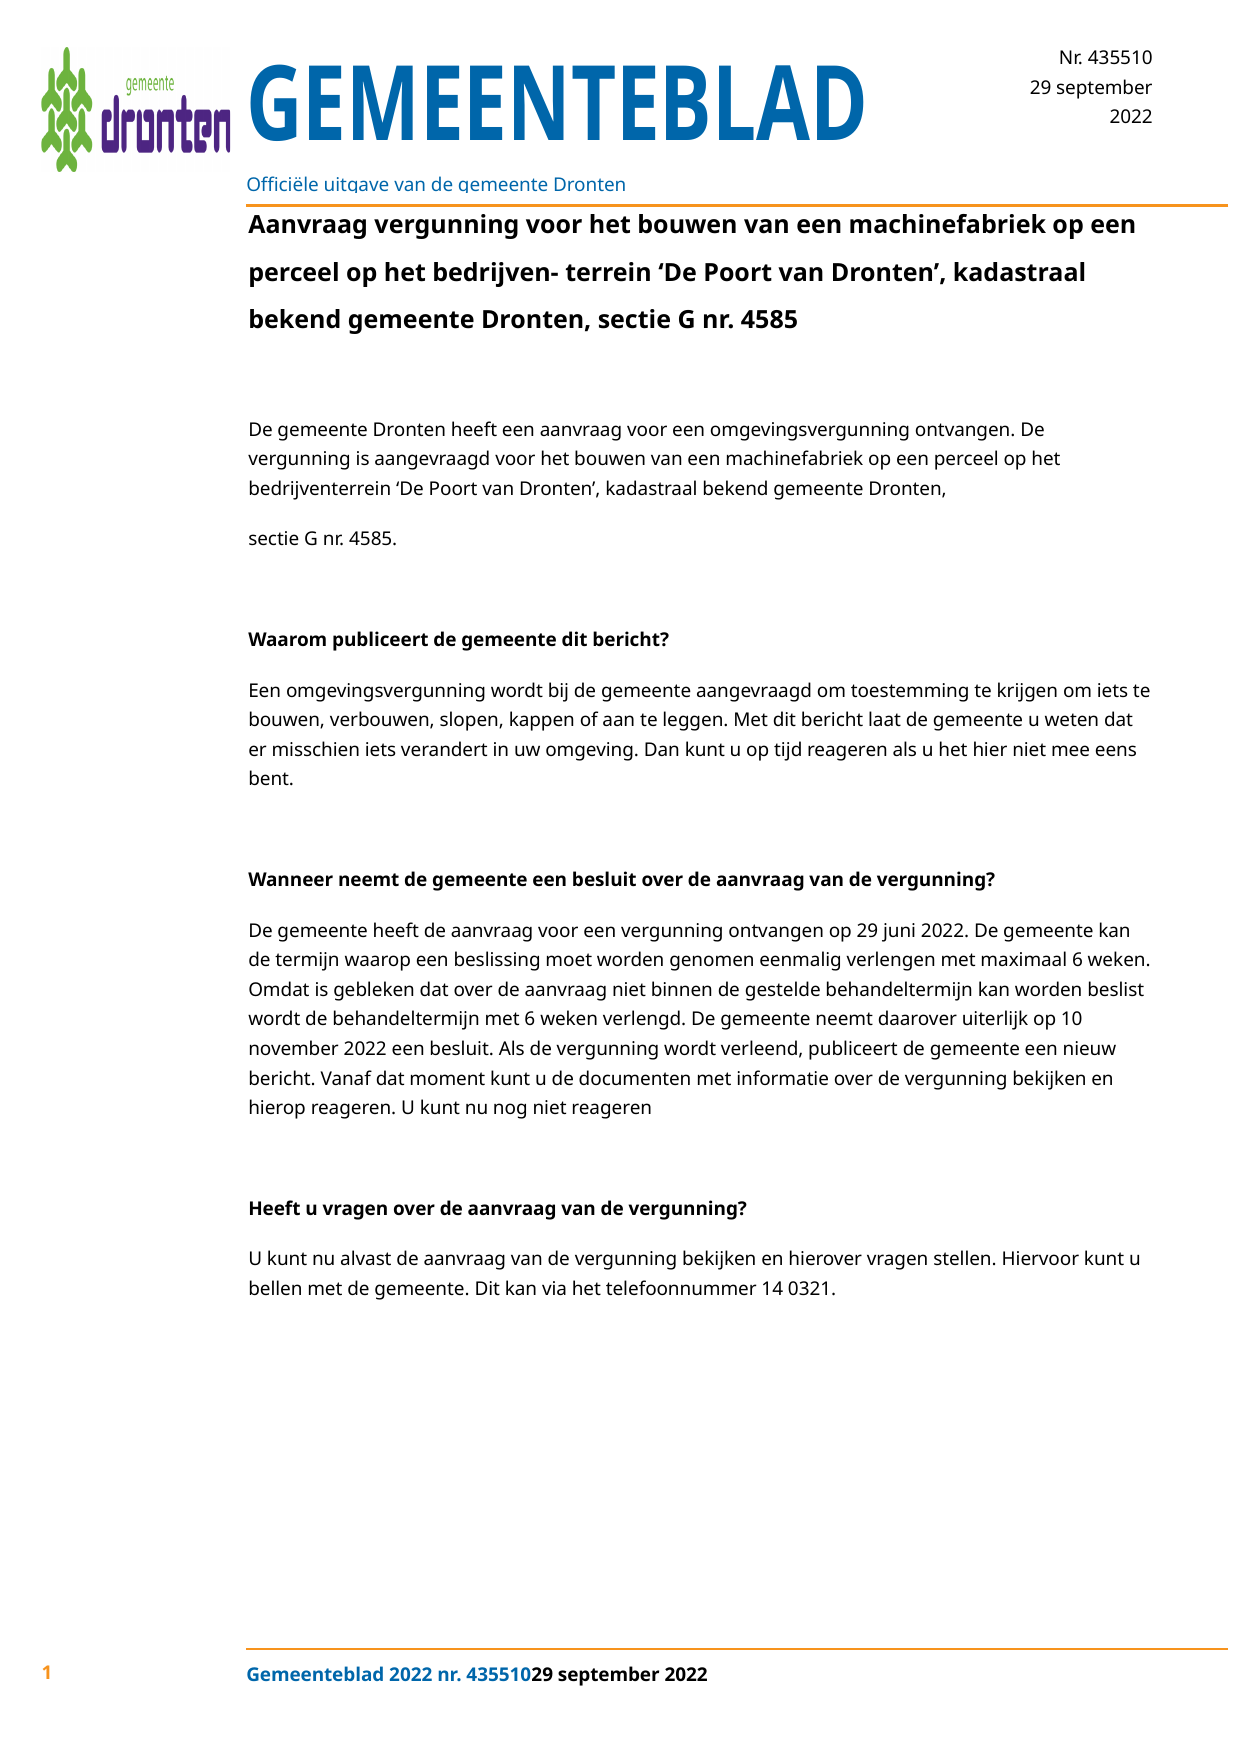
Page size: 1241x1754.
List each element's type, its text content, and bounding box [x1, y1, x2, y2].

text sectie G nr. 4585. [248, 526, 1152, 551]
text De gemeente heeft de aanvraag voor een vergunning ontvangen op 29 juni 2022. De gemeente kan de termijn waarop een beslissing moet worden genomen eenmalig verlengen met maximaal 6 weken. Omdat is gebleken dat over de aanvraag niet binnen de gestelde behandeltermijn kan worden beslist wordt de behandeltermijn met 6 weken verlengd. De gemeente neemt daarover uiterlijk op 10 november 2022 een besluit. Als de vergunning wordt verleend, publiceert de gemeente een nieuw bericht. Vanaf dat moment kunt u de documenten met informatie over de vergunning bekijken en hierop reageren. U kunt nu nog niet reageren [248, 917, 1152, 1120]
text Aanvraag vergunning voor het bouwen van een machinefabriek op een perceel op het bedrijven- terrein ‘De Poort van Dronten’, kadastraal bekend gemeente Dronten, sectie G nr. 4585 [248, 207, 1152, 336]
text Een omgevingsvergunning wordt bij de gemeente aangevraagd om toestemming te krijgen om iets te bouwen, verbouwen, slopen, kappen of aan te leggen. Met dit bericht laat de gemeente u weten dat er misschien iets verandert in uw omgeving. Dan kunt u op tijd reageren als u het hier niet mee eens bent. [248, 677, 1152, 791]
text Waarom publiceert de gemeente dit bericht? [248, 626, 1152, 652]
text Wanneer neemt de gemeente een besluit over de aanvraag van de vergunning? [248, 866, 1152, 892]
text Heeft u vragen over de aanvraag van de vergunning? [248, 1195, 1152, 1221]
picture [41, 47, 231, 172]
text De gemeente Dronten heeft een aanvraag voor een omgevingsvergunning ontvangen. De vergunning is aangevraagd voor het bouwen van een machinefabriek op een perceel op het bedrijventerrein ‘De Poort van Dronten’, kadastraal bekend gemeente Dronten, [248, 416, 1152, 501]
text U kunt nu alvast de aanvraag van de vergunning bekijken en hierover vragen stellen. Hiervoor kunt u bellen met de gemeente. Dit kan via het telefoonnummer 14 0321. [248, 1246, 1152, 1301]
